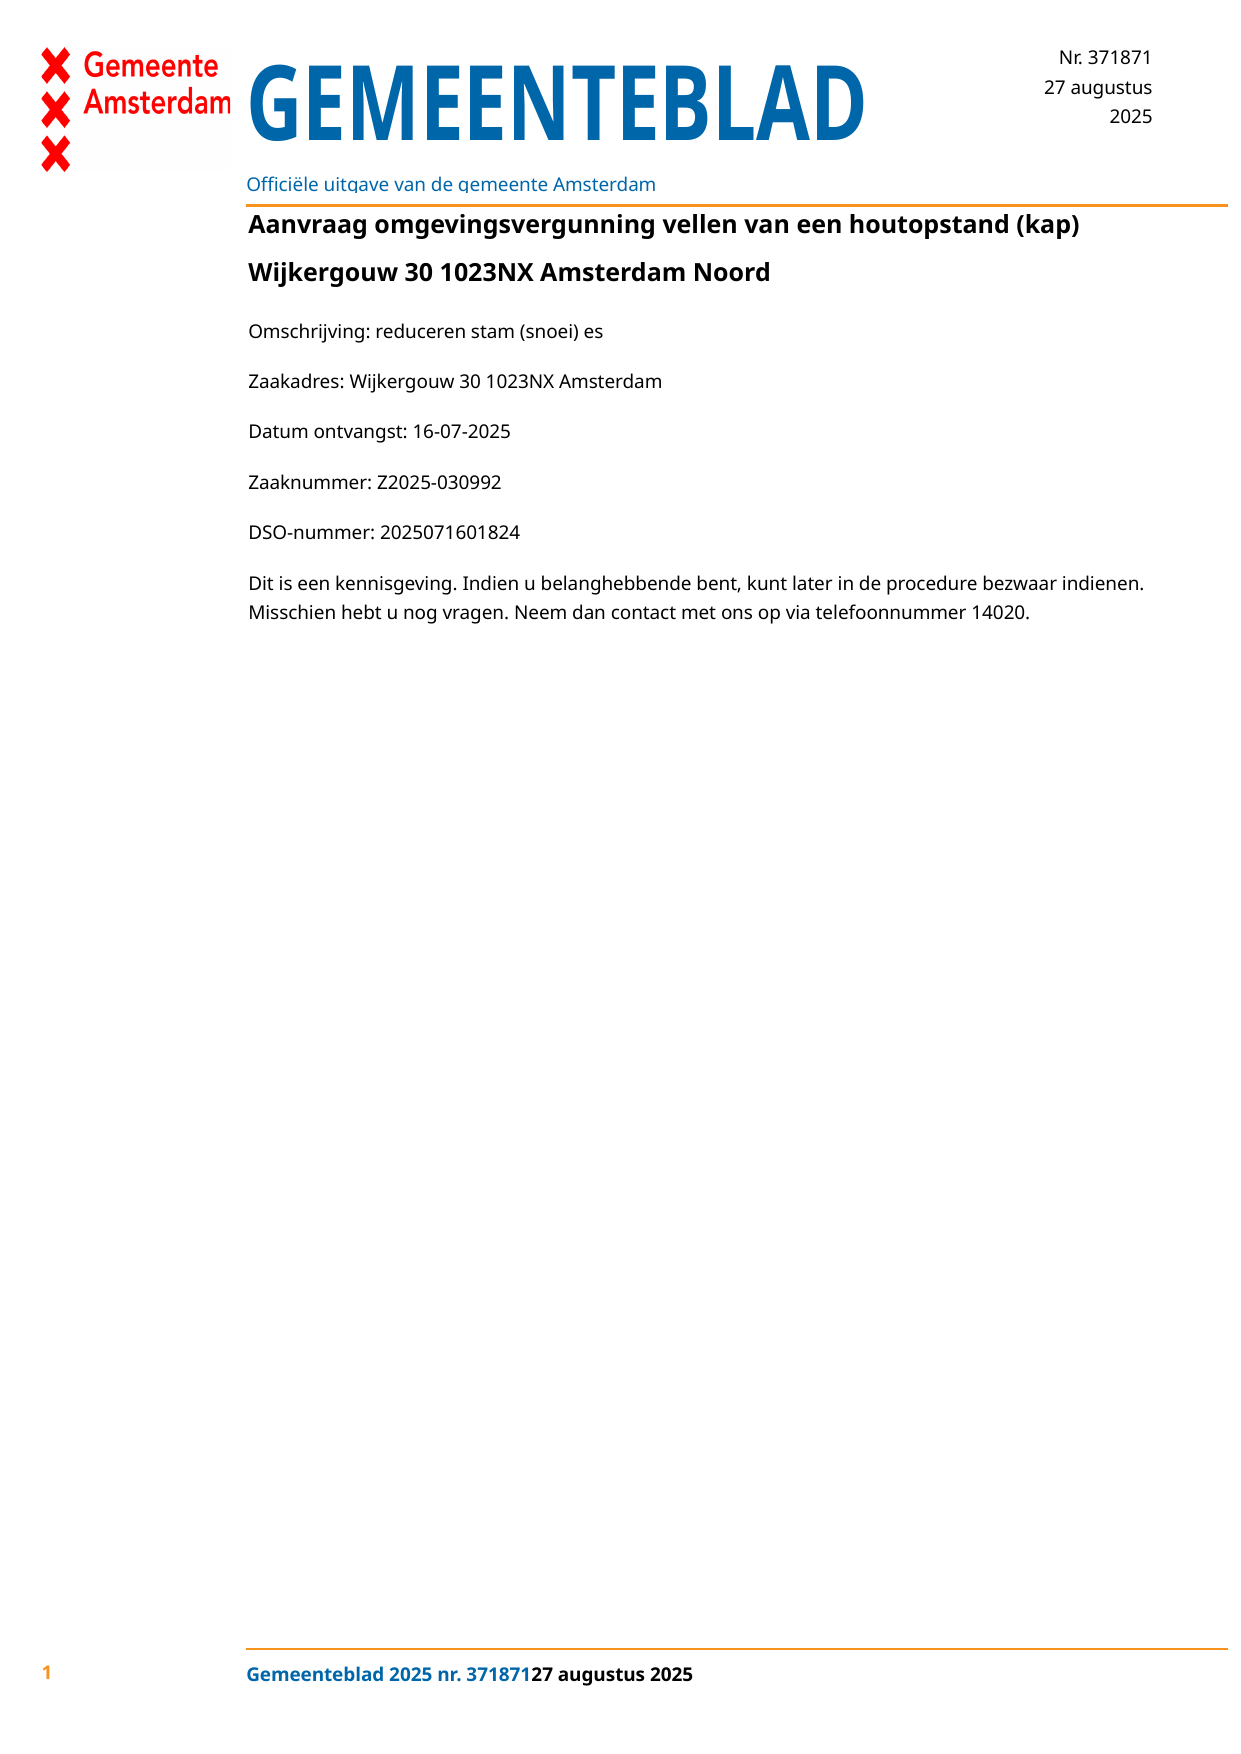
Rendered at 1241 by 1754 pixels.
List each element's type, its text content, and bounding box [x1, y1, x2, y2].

picture [41, 47, 231, 172]
text Zaaknummer: Z2025-030992 [248, 469, 1152, 495]
text Dit is een kennisgeving. Indien u belanghebbende bent, kunt later in de procedure bezwaar indienen. Misschien hebt u nog vragen. Neem dan contact met ons op via telefoonnummer 14020. [248, 570, 1152, 625]
text Omschrijving: reduceren stam (snoei) es [248, 318, 1152, 344]
text Aanvraag omgevingsvergunning vellen van een houtopstand (kap) Wijkergouw 30 1023NX Amsterdam Noord [248, 207, 1152, 288]
text DSO-nummer: 2025071601824 [248, 519, 1152, 545]
text Datum ontvangst: 16-07-2025 [248, 419, 1152, 444]
text Zaakadres: Wijkergouw 30 1023NX Amsterdam [248, 368, 1152, 394]
